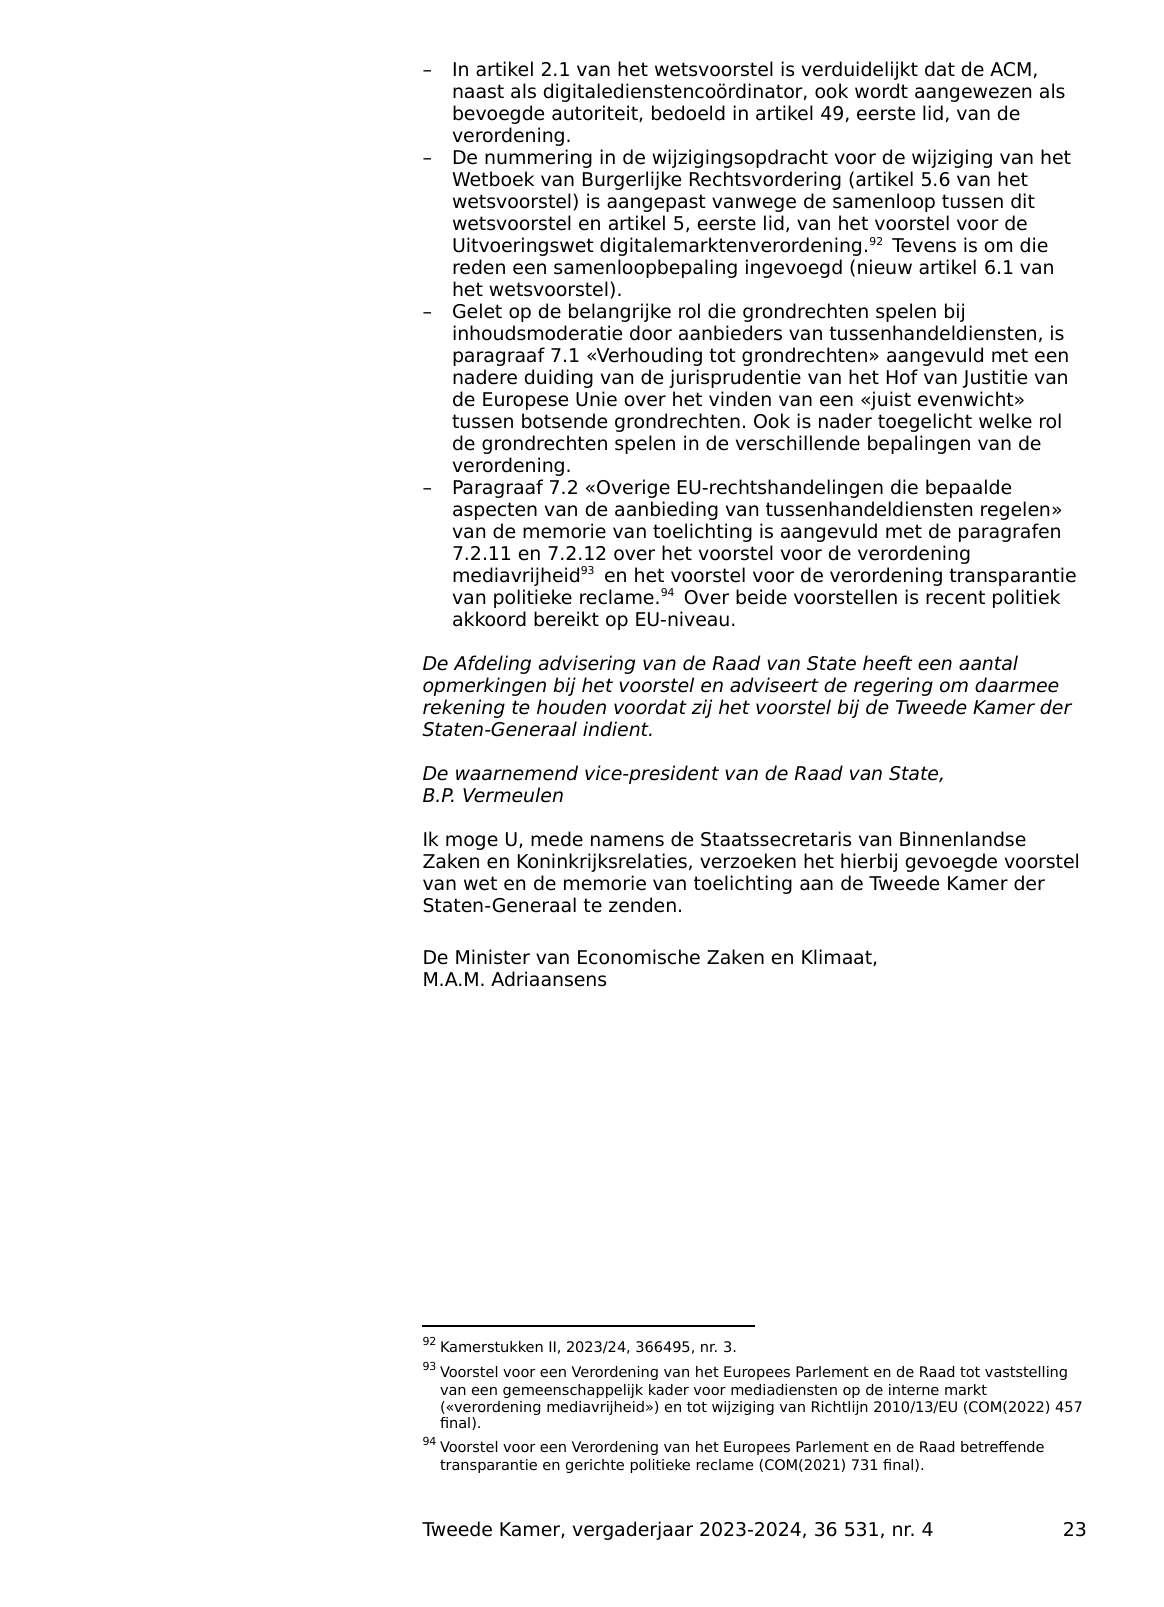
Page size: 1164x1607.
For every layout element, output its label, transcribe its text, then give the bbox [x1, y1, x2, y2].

text De Afdeling advisering van de Raad van State heeft een aantal opmerkingen bij het voorstel en adviseert de regering om daarmee rekening te houden voordat zij het voorstel bij de Tweede Kamer der Staten-Generaal indient. [422, 653, 1087, 741]
text Ik moge U, mede namens de Staatssecretaris van Binnenlandse Zaken en Koninkrijksrelaties, verzoeken het hierbij gevoegde voorstel van wet en de memorie van toelichting aan de Tweede Kamer der Staten-Generaal te zenden. [422, 829, 1087, 917]
text Kamerstukken II, 2023/24, 366495, nr. 3. [422, 1335, 1087, 1357]
text B.P. Vermeulen [422, 785, 1087, 807]
text – Gelet op de belangrijke rol die grondrechten spelen bij inhoudsmoderatie door aanbieders van tussenhandeldiensten, is paragraaf 7.1 «Verhouding tot grondrechten» aangevuld met een nadere duiding van de jurisprudentie van het Hof van Justitie van de Europese Unie over het vinden van een «juist evenwicht» tussen botsende grondrechten. Ook is nader toegelicht welke rol de grondrechten spelen in de verschillende bepalingen van de verordening. [422, 301, 1087, 477]
text De waarnemend vice-president van de Raad van State, [422, 763, 1087, 785]
text Voorstel voor een Verordening van het Europees Parlement en de Raad tot vaststelling van een gemeenschappelijk kader voor mediadiensten op de interne markt («verordening mediavrijheid») en tot wijziging van Richtlijn 2010/13/EU (COM(2022) 457 final). [422, 1360, 1087, 1432]
text Voorstel voor een Verordening van het Europees Parlement en de Raad betreffende transparantie en gerichte politieke reclame (COM(2021) 731 final). [422, 1435, 1087, 1474]
text – Paragraaf 7.2 «Overige EU-rechtshandelingen die bepaalde aspecten van de aanbieding van tussenhandeldiensten regelen» van de memorie van toelichting is aangevuld met de paragrafen 7.2.11 en 7.2.12 over het voorstel voor de verordening mediavrijheid en het voorstel voor de verordening transparantie van politieke reclame. Over beide voorstellen is recent politiek akkoord bereikt op EU-niveau. [422, 477, 1087, 631]
text – De nummering in de wijzigingsopdracht voor de wijziging van het Wetboek van Burgerlijke Rechtsvordering (artikel 5.6 van het wetsvoorstel) is aangepast vanwege de samenloop tussen dit wetsvoorstel en artikel 5, eerste lid, van het voorstel voor de Uitvoeringswet digitalemarktenverordening. Tevens is om die reden een samenloopbepaling ingevoegd (nieuw artikel 6.1 van het wetsvoorstel). [422, 147, 1087, 301]
text De Minister van Economische Zaken en Klimaat, M.A.M. Adriaansens [422, 947, 1087, 991]
text – In artikel 2.1 van het wetsvoorstel is verduidelijkt dat de ACM, naast als digitaledienstencoördinator, ook wordt aangewezen als bevoegde autoriteit, bedoeld in artikel 49, eerste lid, van de verordening. [422, 59, 1087, 147]
